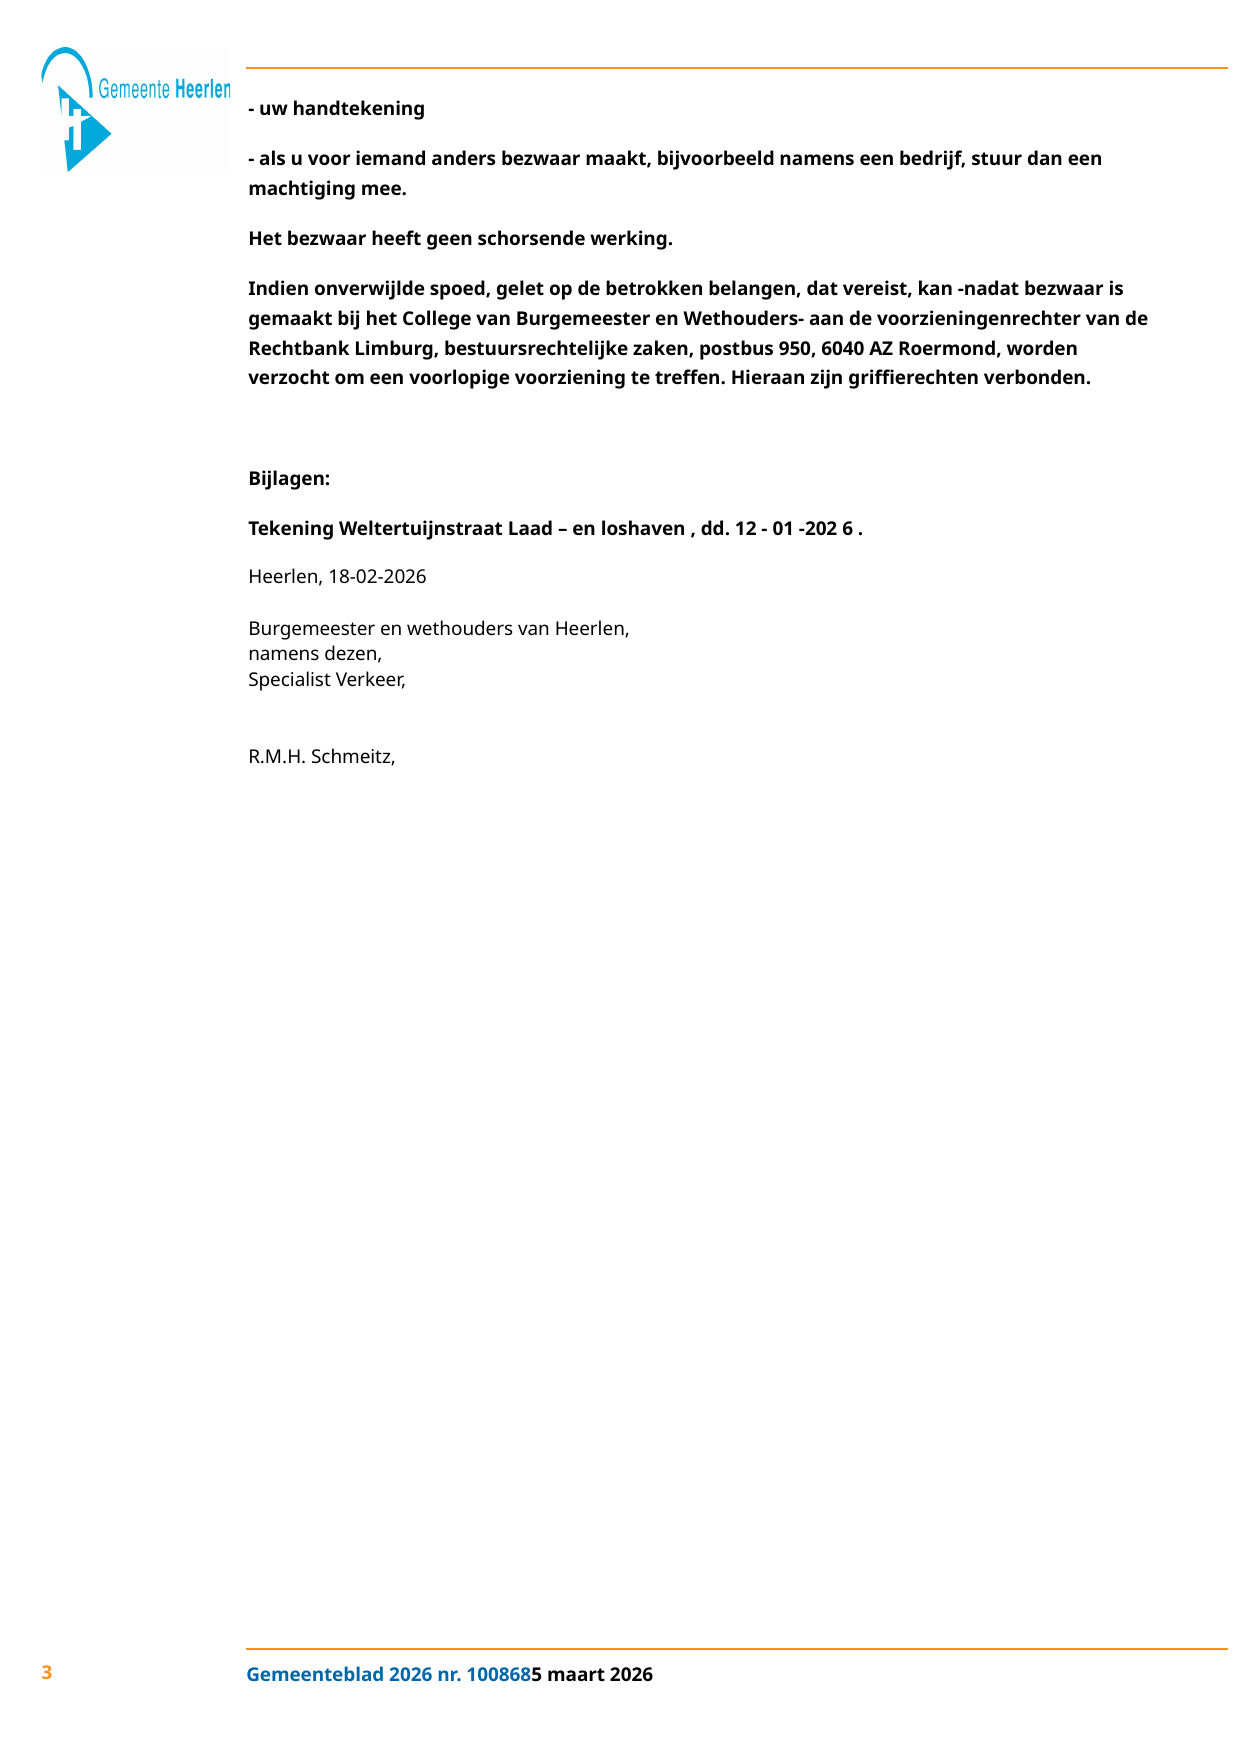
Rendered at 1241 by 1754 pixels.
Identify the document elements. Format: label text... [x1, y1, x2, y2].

text Burgemeester en wethouders van Heerlen, [248, 615, 1152, 641]
text Tekening Weltertuijnstraat Laad – en loshaven , dd. 12 - 01 -202 6 . [248, 516, 1152, 541]
text Bijlagen: [248, 465, 1152, 491]
text namens dezen, [248, 641, 1152, 666]
text R.M.H. Schmeitz, [248, 743, 1152, 769]
picture [41, 47, 231, 172]
text Heerlen, 18-02-2026 [248, 563, 1152, 589]
text - uw handtekening [248, 95, 1152, 121]
text Het bezwaar heeft geen schorsende werking. [248, 225, 1152, 251]
picture [41, 47, 59, 70]
text Specialist Verkeer, [248, 666, 1152, 692]
text - als u voor iemand anders bezwaar maakt, bijvoorbeeld namens een bedrijf, stuur dan een machtiging mee. [248, 145, 1152, 201]
text Indien onverwijlde spoed, gelet op de betrokken belangen, dat vereist, kan -nadat bezwaar is gemaakt bij het College van Burgemeester en Wethouders- aan de voorzieningenrechter van de Rechtbank Limburg, bestuursrechtelijke zaken, postbus 950, 6040 AZ Roermond, worden verzocht om een voorlopige voorziening te treffen. Hieraan zijn griffierechten verbonden. [248, 276, 1152, 390]
